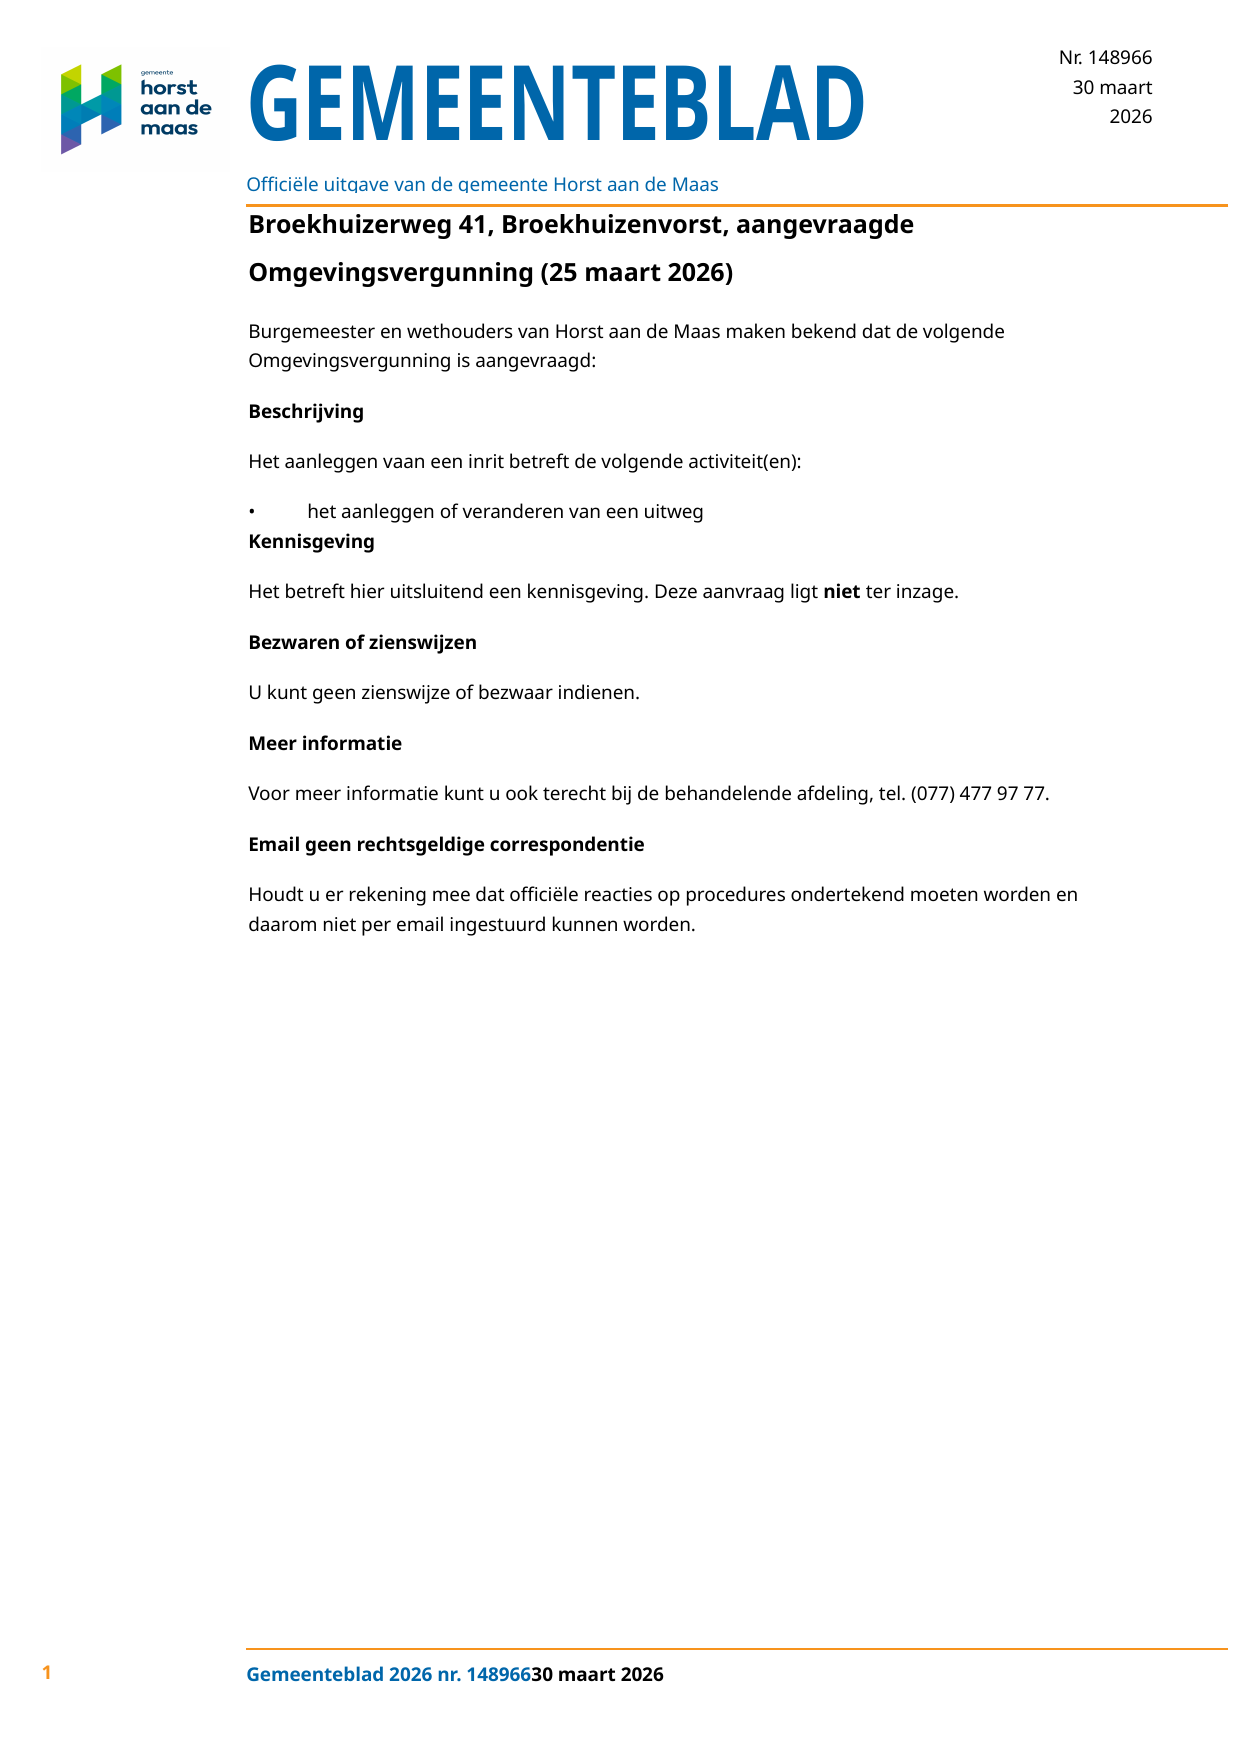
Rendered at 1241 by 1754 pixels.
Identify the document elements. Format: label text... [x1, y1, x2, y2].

text Het aanleggen vaan een inrit betreft de volgende activiteit(en): [248, 448, 1152, 474]
picture [41, 47, 231, 172]
text Meer informatie [248, 730, 1152, 756]
list het aanleggen of veranderen van een uitweg [248, 499, 1152, 524]
text Email geen rechtsgeldige correspondentie [248, 831, 1152, 857]
text U kunt geen zienswijze of bezwaar indienen. [248, 679, 1152, 705]
text Bezwaren of zienswijzen [248, 629, 1152, 655]
text Beschrijving [248, 398, 1152, 424]
text Houdt u er rekening mee dat officiële reacties op procedures ondertekend moeten worden en daarom niet per email ingestuurd kunnen worden. [248, 881, 1152, 937]
text Voor meer informatie kunt u ook terecht bij de behandelende afdeling, tel. (077) 477 97 77. [248, 780, 1152, 806]
text Broekhuizerweg 41, Broekhuizenvorst, aangevraagde Omgevingsvergunning (25 maart 2026) [248, 207, 1152, 288]
text Kennisgeving [248, 528, 1152, 554]
text Het betreft hier uitsluitend een kennisgeving. Deze aanvraag ligt niet ter inzage. [248, 579, 1152, 604]
text Burgemeester en wethouders van Horst aan de Maas maken bekend dat de volgende Omgevingsvergunning is aangevraagd: [248, 318, 1152, 373]
